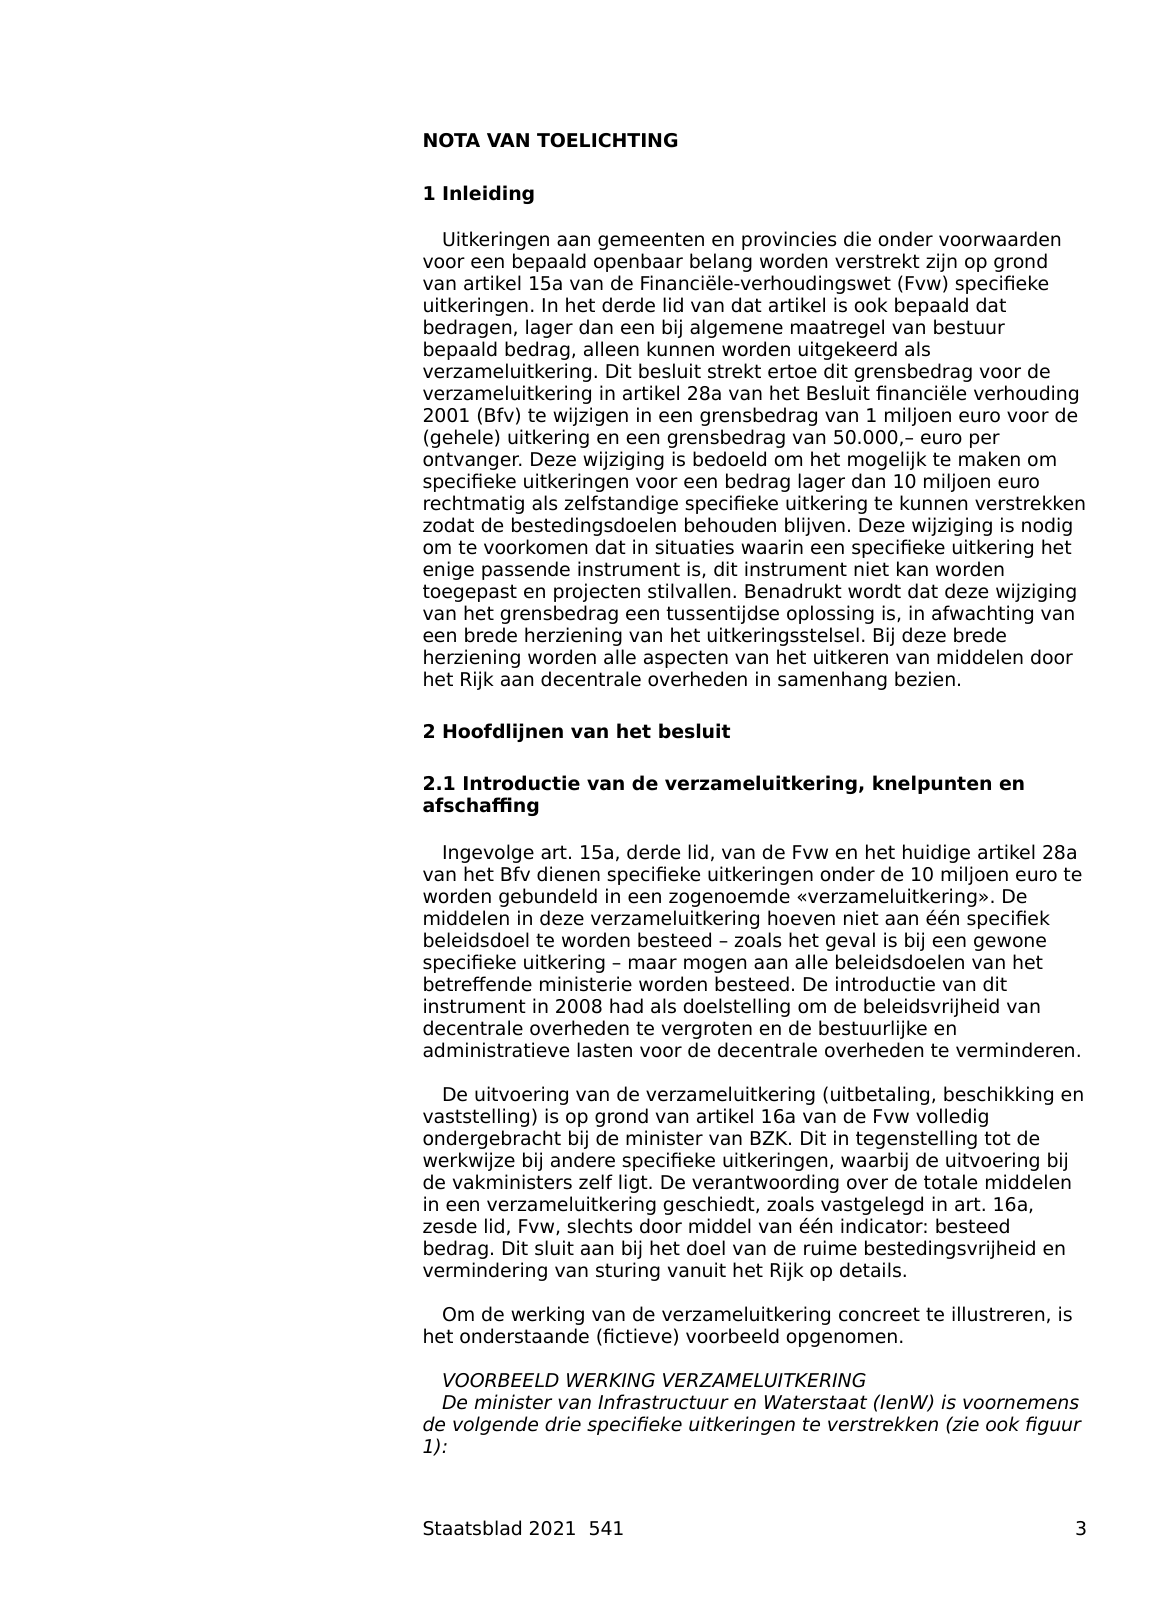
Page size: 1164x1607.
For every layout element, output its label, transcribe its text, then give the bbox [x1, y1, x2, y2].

text VOORBEELD WERKING VERZAMELUITKERING [422, 1370, 1087, 1392]
subtitle 1 Inleiding [422, 182, 1087, 204]
text Ingevolge art. 15a, derde lid, van de Fvw en het huidige artikel 28a van het Bfv dienen specifieke uitkeringen onder de 10 miljoen euro te worden gebundeld in een zogenoemde «verzameluitkering». De middelen in deze verzameluitkering hoeven niet aan één specifiek beleidsdoel te worden besteed – zoals het geval is bij een gewone specifieke uitkering – maar mogen aan alle beleidsdoelen van het betreffende ministerie worden besteed. De introductie van dit instrument in 2008 had als doelstelling om de beleidsvrijheid van decentrale overheden te vergroten en de bestuurlijke en administratieve lasten voor de decentrale overheden te verminderen. [422, 842, 1087, 1062]
text Om de werking van de verzameluitkering concreet te illustreren, is het onderstaande (fictieve) voorbeeld opgenomen. [422, 1304, 1087, 1348]
subtitle 2 Hoofdlijnen van het besluit [422, 721, 1087, 743]
text De minister van Infrastructuur en Waterstaat (IenW) is voornemens de volgende drie specifieke uitkeringen te verstrekken (zie ook figuur 1): [422, 1392, 1087, 1458]
text De uitvoering van de verzameluitkering (uitbetaling, beschikking en vaststelling) is op grond van artikel 16a van de Fvw volledig ondergebracht bij de minister van BZK. Dit in tegenstelling tot de werkwijze bij andere specifieke uitkeringen, waarbij de uitvoering bij de vakministers zelf ligt. De verantwoording over de totale middelen in een verzameluitkering geschiedt, zoals vastgelegd in art. 16a, zesde lid, Fvw, slechts door middel van één indicator: besteed bedrag. Dit sluit aan bij het doel van de ruime bestedingsvrijheid en vermindering van sturing vanuit het Rijk op details. [422, 1084, 1087, 1282]
subtitle NOTA VAN TOELICHTING [422, 130, 1087, 152]
text Uitkeringen aan gemeenten en provincies die onder voorwaarden voor een bepaald openbaar belang worden verstrekt zijn op grond van artikel 15a van de Financiële-verhoudingswet (Fvw) specifieke uitkeringen. In het derde lid van dat artikel is ook bepaald dat bedragen, lager dan een bij algemene maatregel van bestuur bepaald bedrag, alleen kunnen worden uitgekeerd als verzameluitkering. Dit besluit strekt ertoe dit grensbedrag voor de verzameluitkering in artikel 28a van het Besluit financiële verhouding 2001 (Bfv) te wijzigen in een grensbedrag van 1 miljoen euro voor de (gehele) uitkering en een grensbedrag van 50.000,– euro per ontvanger. Deze wijziging is bedoeld om het mogelijk te maken om specifieke uitkeringen voor een bedrag lager dan 10 miljoen euro rechtmatig als zelfstandige specifieke uitkering te kunnen verstrekken zodat de bestedingsdoelen behouden blijven. Deze wijziging is nodig om te voorkomen dat in situaties waarin een specifieke uitkering het enige passende instrument is, dit instrument niet kan worden toegepast en projecten stilvallen. Benadrukt wordt dat deze wijziging van het grensbedrag een tussentijdse oplossing is, in afwachting van een brede herziening van het uitkeringsstelsel. Bij deze brede herziening worden alle aspecten van het uitkeren van middelen door het Rijk aan decentrale overheden in samenhang bezien. [422, 229, 1087, 691]
subtitle 2.1 Introductie van de verzameluitkering, knelpunten en afschaffing [422, 773, 1087, 817]
